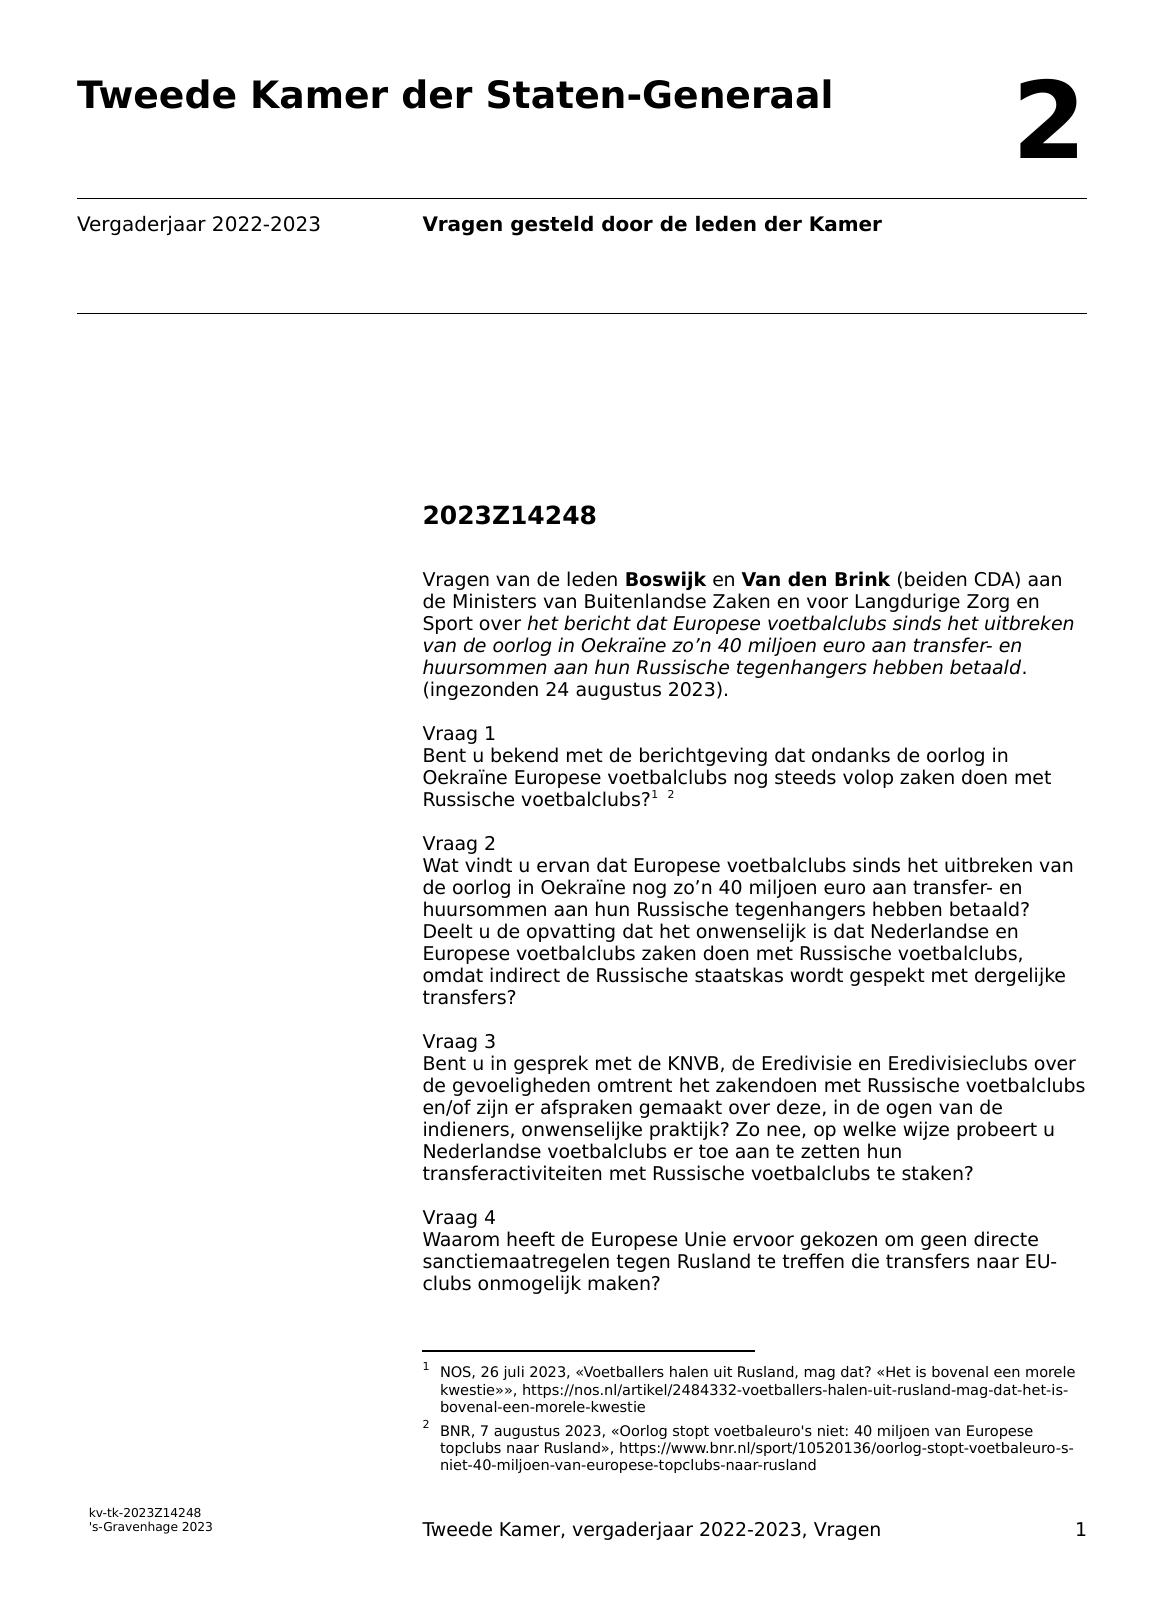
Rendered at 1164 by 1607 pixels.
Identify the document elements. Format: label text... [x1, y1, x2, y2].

text Vraag 3 [422, 1031, 1087, 1053]
text Vragen van de leden Boswijk en Van den Brink (beiden CDA) aan de Ministers van Buitenlandse Zaken en voor Langdurige Zorg en Sport over het bericht dat Europese voetbalclubs sinds het uitbreken van de oorlog in Oekraïne zo’n 40 miljoen euro aan transfer- en huursommen aan hun Russische tegenhangers hebben betaald. (ingezonden 24 augustus 2023). [422, 569, 1087, 701]
text Wat vindt u ervan dat Europese voetbalclubs sinds het uitbreken van de oorlog in Oekraïne nog zo’n 40 miljoen euro aan transfer- en huursommen aan hun Russische tegenhangers hebben betaald? Deelt u de opvatting dat het onwenselijk is dat Nederlandse en Europese voetbalclubs zaken doen met Russische voetbalclubs, omdat indirect de Russische staatskas wordt gespekt met dergelijke transfers? [422, 855, 1087, 1009]
text Vraag 2 [422, 833, 1087, 855]
text Vraag 1 [422, 723, 1087, 745]
text 2023Z14248 [422, 501, 1087, 531]
table_header 2 [886, 59, 1087, 198]
text Vraag 4 [422, 1207, 1087, 1229]
text Bent u bekend met de berichtgeving dat ondanks de oorlog in Oekraïne Europese voetbalclubs nog steeds volop zaken doen met Russische voetbalclubs? [422, 745, 1087, 811]
text Bent u in gesprek met de KNVB, de Eredivisie en Eredivisieclubs over de gevoeligheden omtrent het zakendoen met Russische voetbalclubs en/of zijn er afspraken gemaakt over deze, in de ogen van de indieners, onwenselijke praktijk? Zo nee, op welke wijze probeert u Nederlandse voetbalclubs er toe aan te zetten hun transferactiviteiten met Russische voetbalclubs te staken? [422, 1053, 1087, 1185]
table_cell Vergaderjaar 2022-2023 [77, 199, 422, 313]
text 's-Gravenhage 2023 [88, 1520, 323, 1534]
table_header Tweede Kamer der Staten-Generaal [77, 59, 886, 198]
text BNR, 7 augustus 2023, «Oorlog stopt voetbaleuro's niet: 40 miljoen van Europese topclubs naar Rusland», https://www.bnr.nl/sport/10520136/oorlog-stopt-voetbaleuro-s-niet-40-miljoen-van-europese-topclubs-naar-rusland [422, 1418, 1087, 1474]
text kv-tk-2023Z14248 [88, 1506, 323, 1520]
text NOS, 26 juli 2023, «Voetballers halen uit Rusland, mag dat? «Het is bovenal een morele kwestie»», https://nos.nl/artikel/2484332-voetballers-halen-uit-rusland-mag-dat-het-is-bovenal-een-morele-kwestie [422, 1360, 1087, 1416]
text Waarom heeft de Europese Unie ervoor gekozen om geen directe sanctiemaatregelen tegen Rusland te treffen die transfers naar EU-clubs onmogelijk maken? [422, 1229, 1087, 1295]
table_cell Vragen gesteld door de leden der Kamer [422, 199, 1087, 313]
